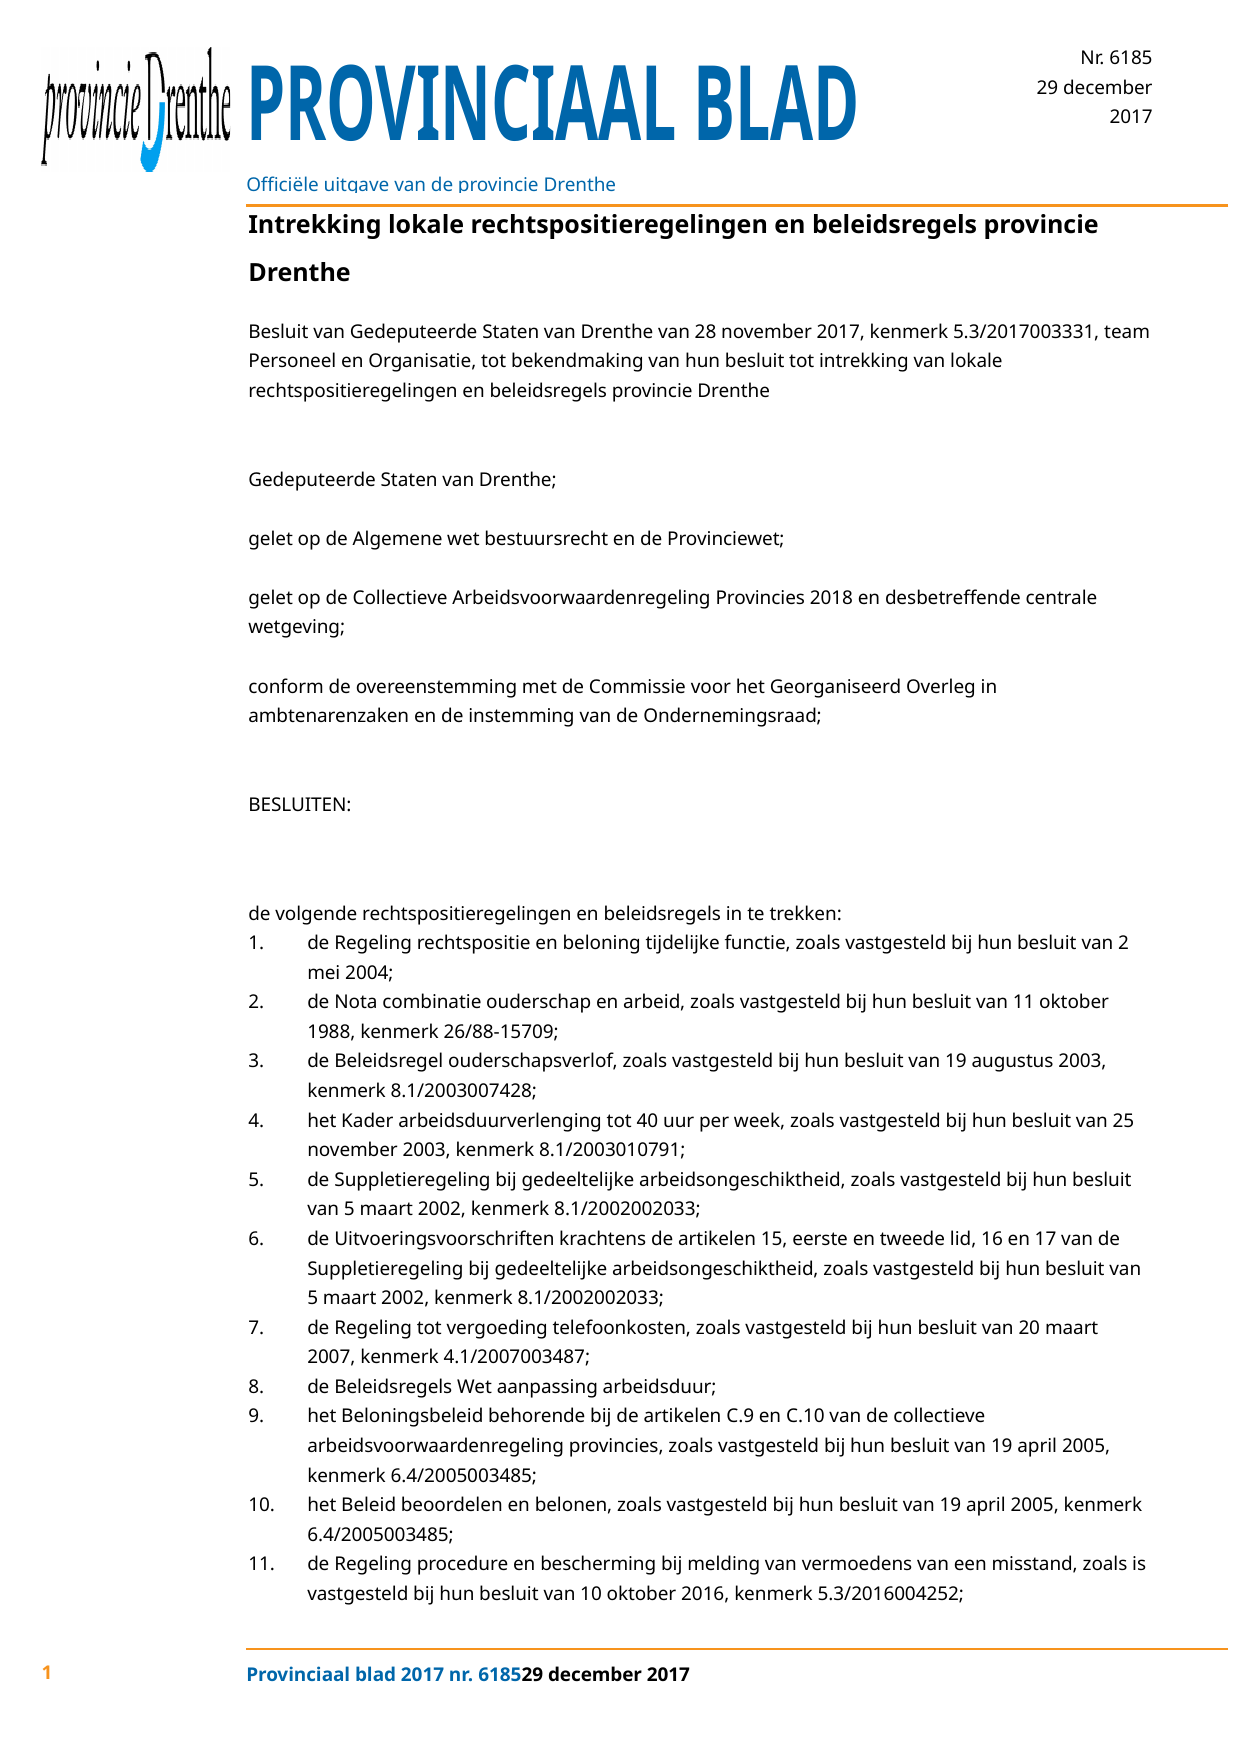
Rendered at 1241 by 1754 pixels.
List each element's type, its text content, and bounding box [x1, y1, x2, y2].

list de Regeling procedure en bescherming bij melding van vermoedens van een misstand, zoals is vastgesteld bij hun besluit van 10 oktober 2016, kenmerk 5.3/2016004252; [248, 1551, 1152, 1606]
text Besluit van Gedeputeerde Staten van Drenthe van 28 november 2017, kenmerk 5.3/2017003331, team Personeel en Organisatie, tot bekendmaking van hun besluit tot intrekking van lokale rechtspositieregelingen en beleidsregels provincie Drenthe [248, 318, 1152, 403]
list de Regeling rechtspositie en beloning tijdelijke functie, zoals vastgesteld bij hun besluit van 2 mei 2004; [248, 929, 1152, 984]
text BESLUITEN: [248, 791, 1152, 817]
list de Beleidsregel ouderschapsverlof, zoals vastgesteld bij hun besluit van 19 augustus 2003, kenmerk 8.1/2003007428; [248, 1048, 1152, 1103]
text Gedeputeerde Staten van Drenthe; [248, 466, 1152, 492]
text gelet op de Collectieve Arbeidsvoorwaardenregeling Provincies 2018 en desbetreffende centrale wetgeving; [248, 584, 1152, 639]
picture [41, 47, 231, 172]
text conform de overeenstemming met de Commissie voor het Georganiseerd Overleg in ambtenarenzaken en de instemming van de Ondernemingsraad; [248, 673, 1152, 728]
list de Beleidsregels Wet aanpassing arbeidsduur; [248, 1373, 1152, 1399]
list de Nota combinatie ouderschap en arbeid, zoals vastgesteld bij hun besluit van 11 oktober 1988, kenmerk 26/88-15709; [248, 988, 1152, 1044]
list de Suppletieregeling bij gedeeltelijke arbeidsongeschiktheid, zoals vastgesteld bij hun besluit van 5 maart 2002, kenmerk 8.1/2002002033; [248, 1166, 1152, 1221]
text gelet op de Algemene wet bestuursrecht en de Provinciewet; [248, 525, 1152, 551]
list de Regeling tot vergoeding telefoonkosten, zoals vastgesteld bij hun besluit van 20 maart 2007, kenmerk 4.1/2007003487; [248, 1314, 1152, 1369]
list het Beloningsbeleid behorende bij de artikelen C.9 en C.10 van de collectieve arbeidsvoorwaardenregeling provincies, zoals vastgesteld bij hun besluit van 19 april 2005, kenmerk 6.4/2005003485; [248, 1403, 1152, 1487]
text de volgende rechtspositieregelingen en beleidsregels in te trekken: [248, 900, 1152, 925]
list het Beleid beoordelen en belonen, zoals vastgesteld bij hun besluit van 19 april 2005, kenmerk 6.4/2005003485; [248, 1491, 1152, 1547]
text Intrekking lokale rechtspositieregelingen en beleidsregels provincie Drenthe [248, 207, 1152, 288]
list het Kader arbeidsduurverlenging tot 40 uur per week, zoals vastgesteld bij hun besluit van 25 november 2003, kenmerk 8.1/2003010791; [248, 1107, 1152, 1162]
list de Uitvoeringsvoorschriften krachtens de artikelen 15, eerste en tweede lid, 16 en 17 van de Suppletieregeling bij gedeeltelijke arbeidsongeschiktheid, zoals vastgesteld bij hun besluit van 5 maart 2002, kenmerk 8.1/2002002033; [248, 1225, 1152, 1310]
